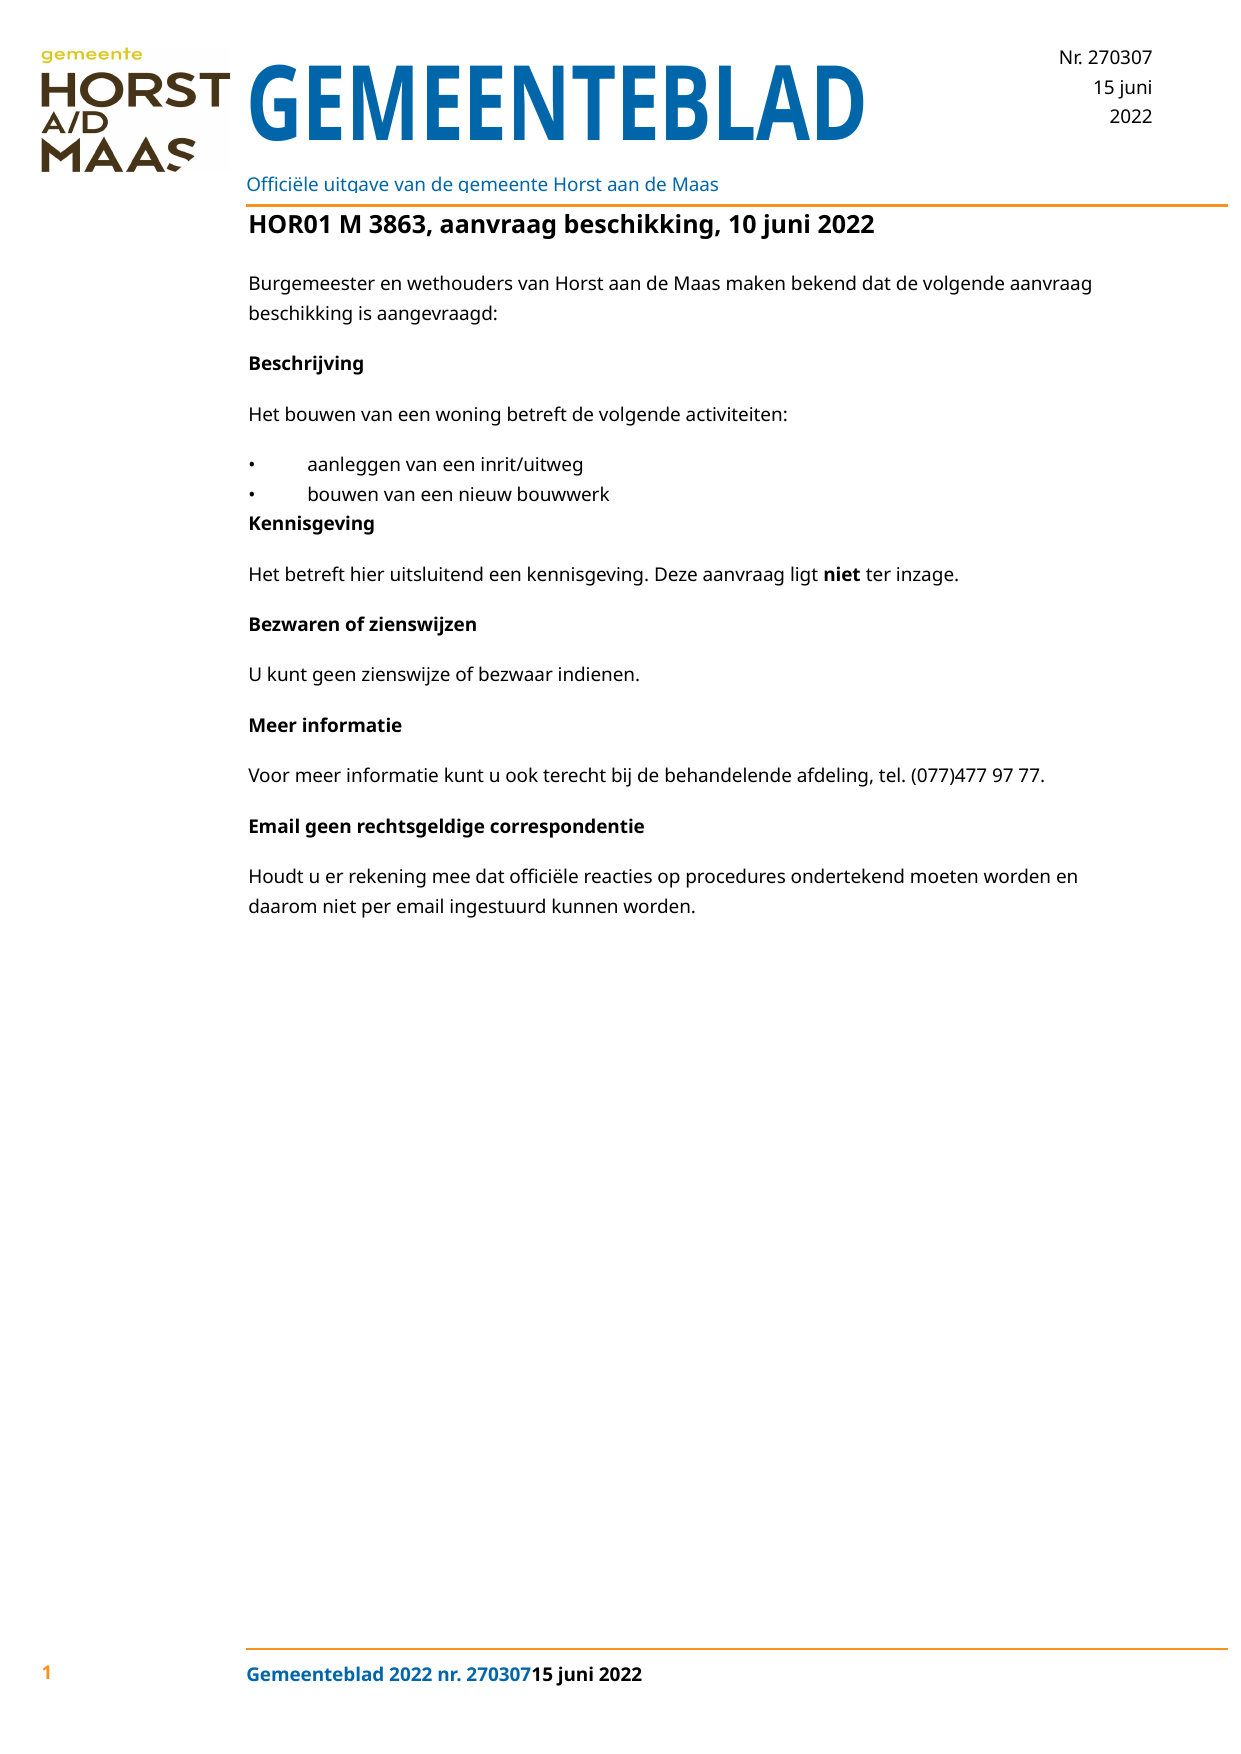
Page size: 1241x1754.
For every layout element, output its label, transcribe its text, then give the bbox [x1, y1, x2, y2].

text Kennisgeving [248, 510, 1152, 536]
text Email geen rechtsgeldige correspondentie [248, 813, 1152, 838]
text Voor meer informatie kunt u ook terecht bij de behandelende afdeling, tel. (077)477 97 77. [248, 762, 1152, 788]
list aanleggen van een inrit/uitweg [248, 451, 1152, 477]
list bouwen van een nieuw bouwwerk [248, 481, 1152, 506]
text Het bouwen van een woning betreft de volgende activiteiten: [248, 401, 1152, 426]
text U kunt geen zienswijze of bezwaar indienen. [248, 662, 1152, 687]
text Het betreft hier uitsluitend een kennisgeving. Deze aanvraag ligt niet ter inzage. [248, 561, 1152, 586]
text Burgemeester en wethouders van Horst aan de Maas maken bekend dat de volgende aanvraag beschikking is aangevraagd: [248, 270, 1152, 326]
text Bezwaren of zienswijzen [248, 611, 1152, 637]
text Beschrijving [248, 350, 1152, 376]
text HOR01 M 3863, aanvraag beschikking, 10 juni 2022 [248, 207, 1152, 241]
text Meer informatie [248, 712, 1152, 738]
picture [41, 47, 231, 172]
text Houdt u er rekening mee dat officiële reacties op procedures ondertekend moeten worden en daarom niet per email ingestuurd kunnen worden. [248, 863, 1152, 918]
